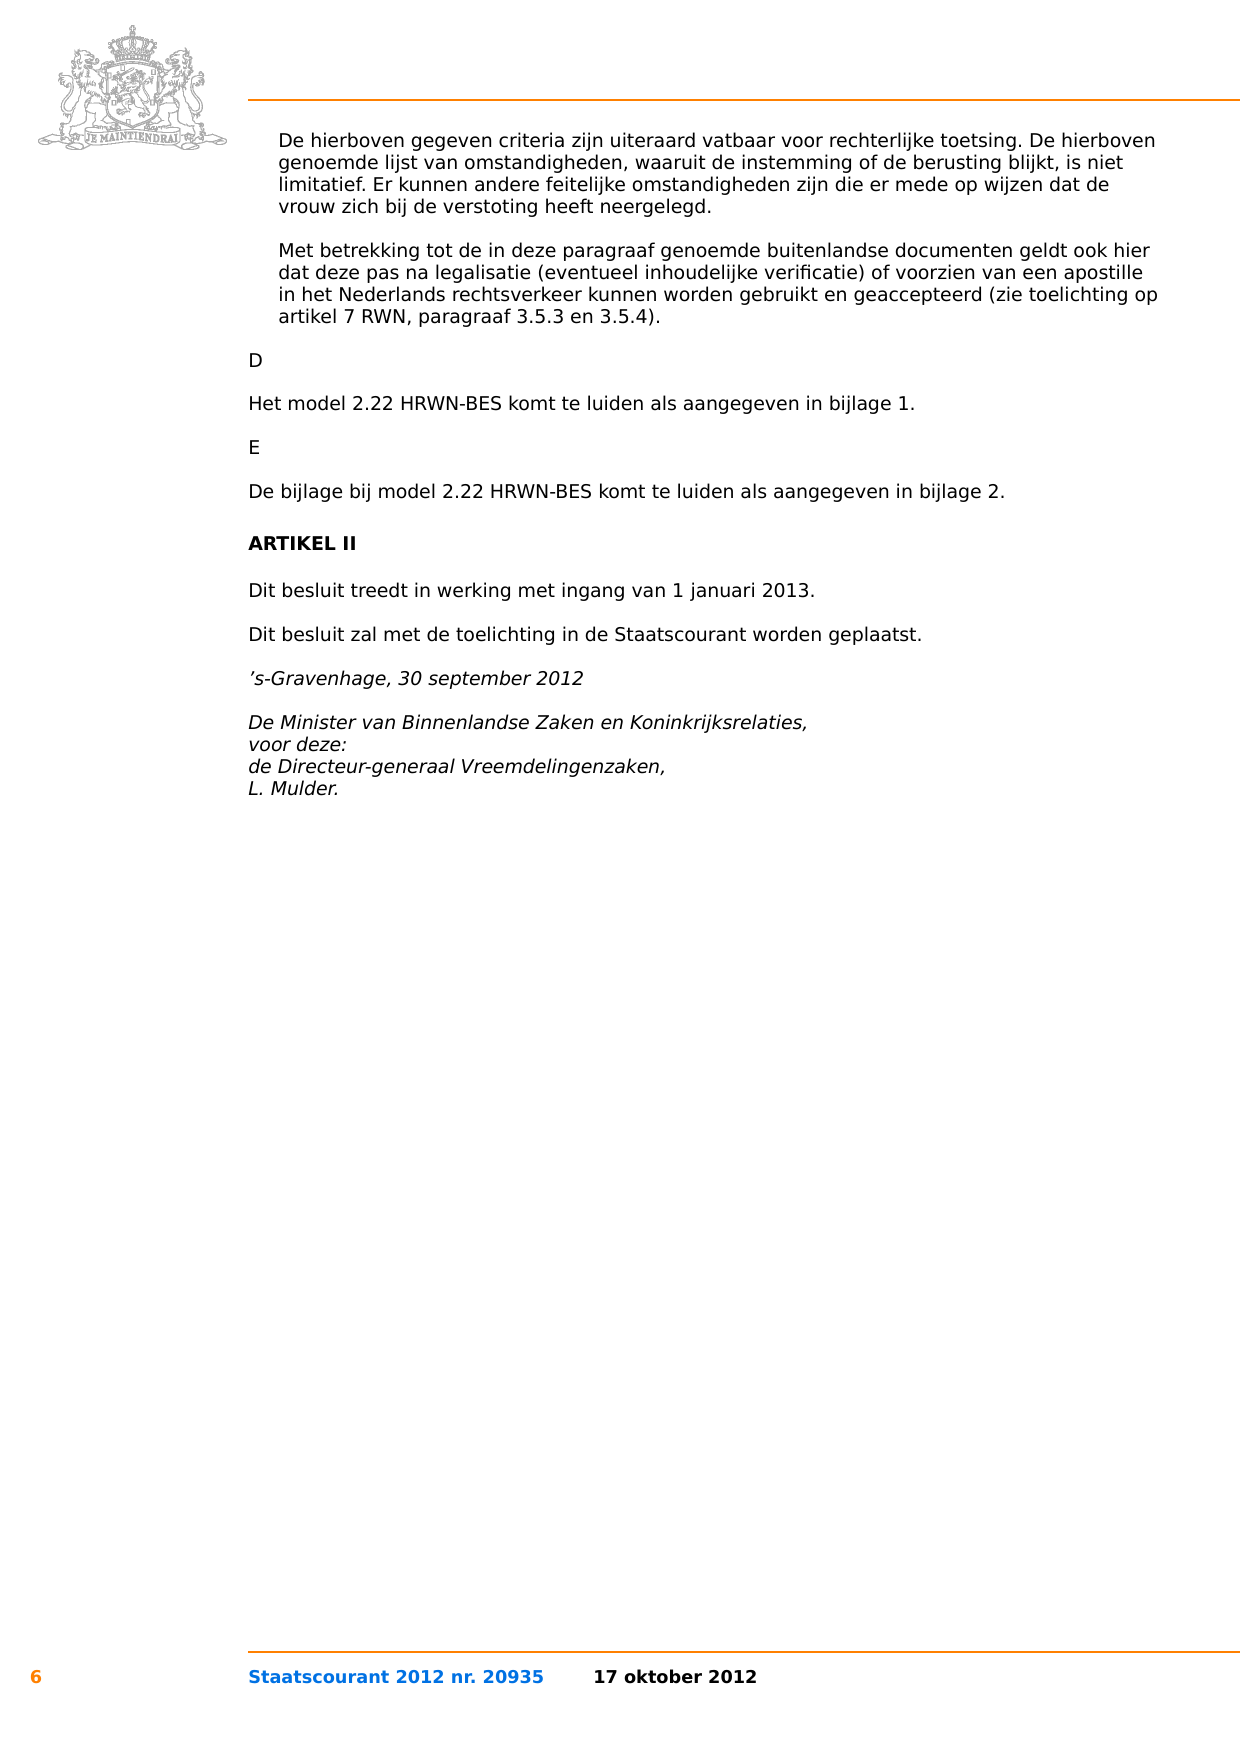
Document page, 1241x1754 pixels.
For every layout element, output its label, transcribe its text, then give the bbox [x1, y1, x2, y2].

text Met betrekking tot de in deze paragraaf genoemde buitenlandse documenten geldt ook hier dat deze pas na legalisatie (eventueel inhoudelijke verificatie) of voorzien van een apostille in het Nederlands rechtsverkeer kunnen worden gebruikt en geaccepteerd (zie toelichting op artikel 7 RWN, paragraaf 3.5.3 en 3.5.4). [278, 240, 1163, 328]
text De Minister van Binnenlandse Zaken en Koninkrijksrelaties, voor deze: de Directeur-generaal Vreemdelingenzaken, L. Mulder. [248, 712, 1163, 799]
text D [248, 349, 1163, 371]
text Dit besluit zal met de toelichting in de Staatscourant worden geplaatst. [248, 624, 1163, 646]
text E [248, 437, 1163, 459]
text De bijlage bij model 2.22 HRWN-BES komt te luiden als aangegeven in bijlage 2. [248, 481, 1163, 503]
text Dit besluit treedt in werking met ingang van 1 januari 2013. [248, 580, 1163, 602]
subtitle ARTIKEL II [248, 533, 1163, 555]
text ’s-Gravenhage, 30 september 2012 [248, 668, 1163, 690]
text De hierboven gegeven criteria zijn uiteraard vatbaar voor rechterlijke toetsing. De hierboven genoemde lijst van omstandigheden, waaruit de instemming of de berusting blijkt, is niet limitatief. Er kunnen andere feitelijke omstandigheden zijn die er mede op wijzen dat de vrouw zich bij de verstoting heeft neergelegd. [278, 130, 1163, 218]
picture [38, 25, 227, 150]
text Het model 2.22 HRWN-BES komt te luiden als aangegeven in bijlage 1. [248, 393, 1163, 415]
